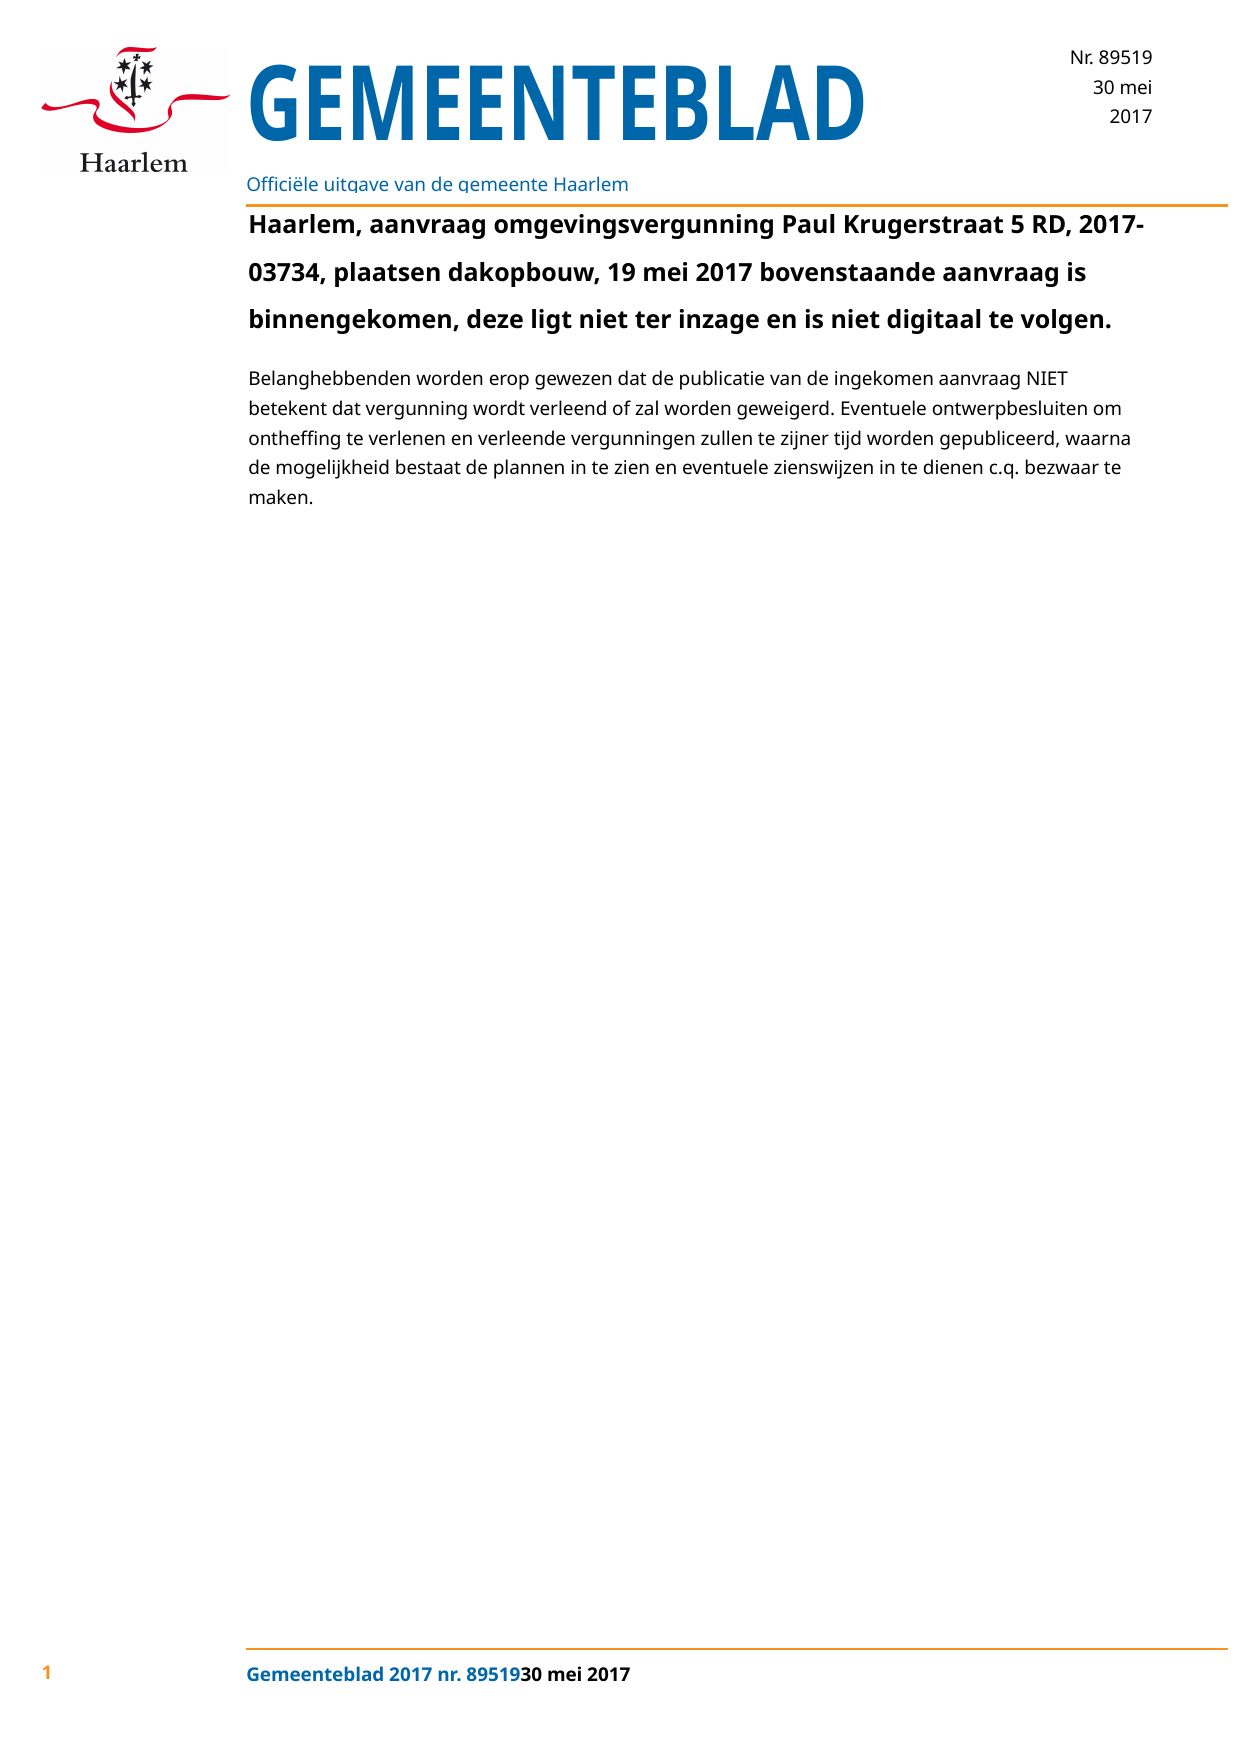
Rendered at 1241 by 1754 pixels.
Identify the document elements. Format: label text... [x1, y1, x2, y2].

text Belanghebbenden worden erop gewezen dat de publicatie van de ingekomen aanvraag NIET betekent dat vergunning wordt verleend of zal worden geweigerd. Eventuele ontwerpbesluiten om ontheffing te verlenen en verleende vergunningen zullen te zijner tijd worden gepubliceerd, waarna de mogelijkheid bestaat de plannen in te zien en eventuele zienswijzen in te dienen c.q. bezwaar te maken. [248, 366, 1152, 509]
text Haarlem, aanvraag omgevingsvergunning Paul Krugerstraat 5 RD, 2017-03734, plaatsen dakopbouw, 19 mei 2017 bovenstaande aanvraag is binnengekomen, deze ligt niet ter inzage en is niet digitaal te volgen. [248, 207, 1152, 336]
picture [41, 47, 231, 172]
